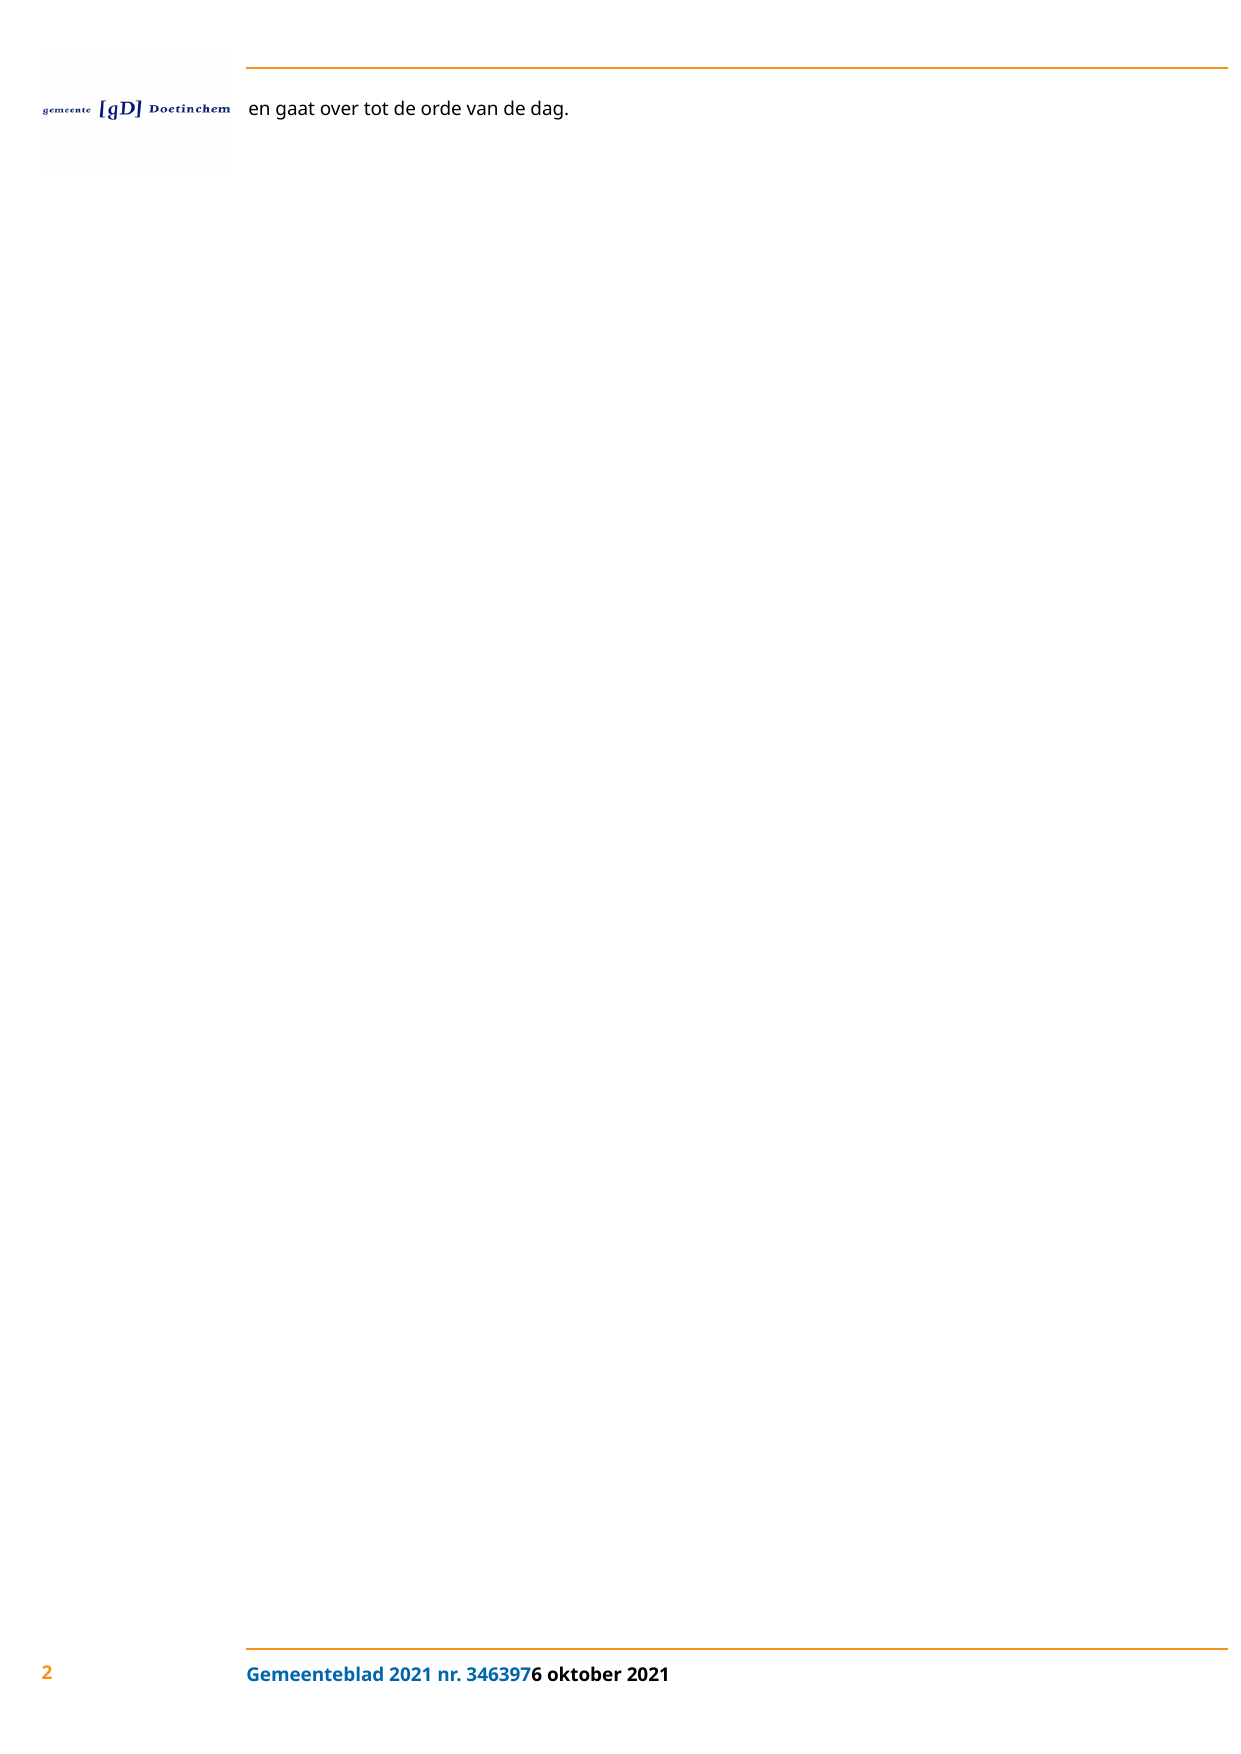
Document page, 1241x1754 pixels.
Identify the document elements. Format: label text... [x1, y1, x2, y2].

text en gaat over tot de orde van de dag. [248, 95, 1152, 121]
picture [41, 47, 231, 172]
